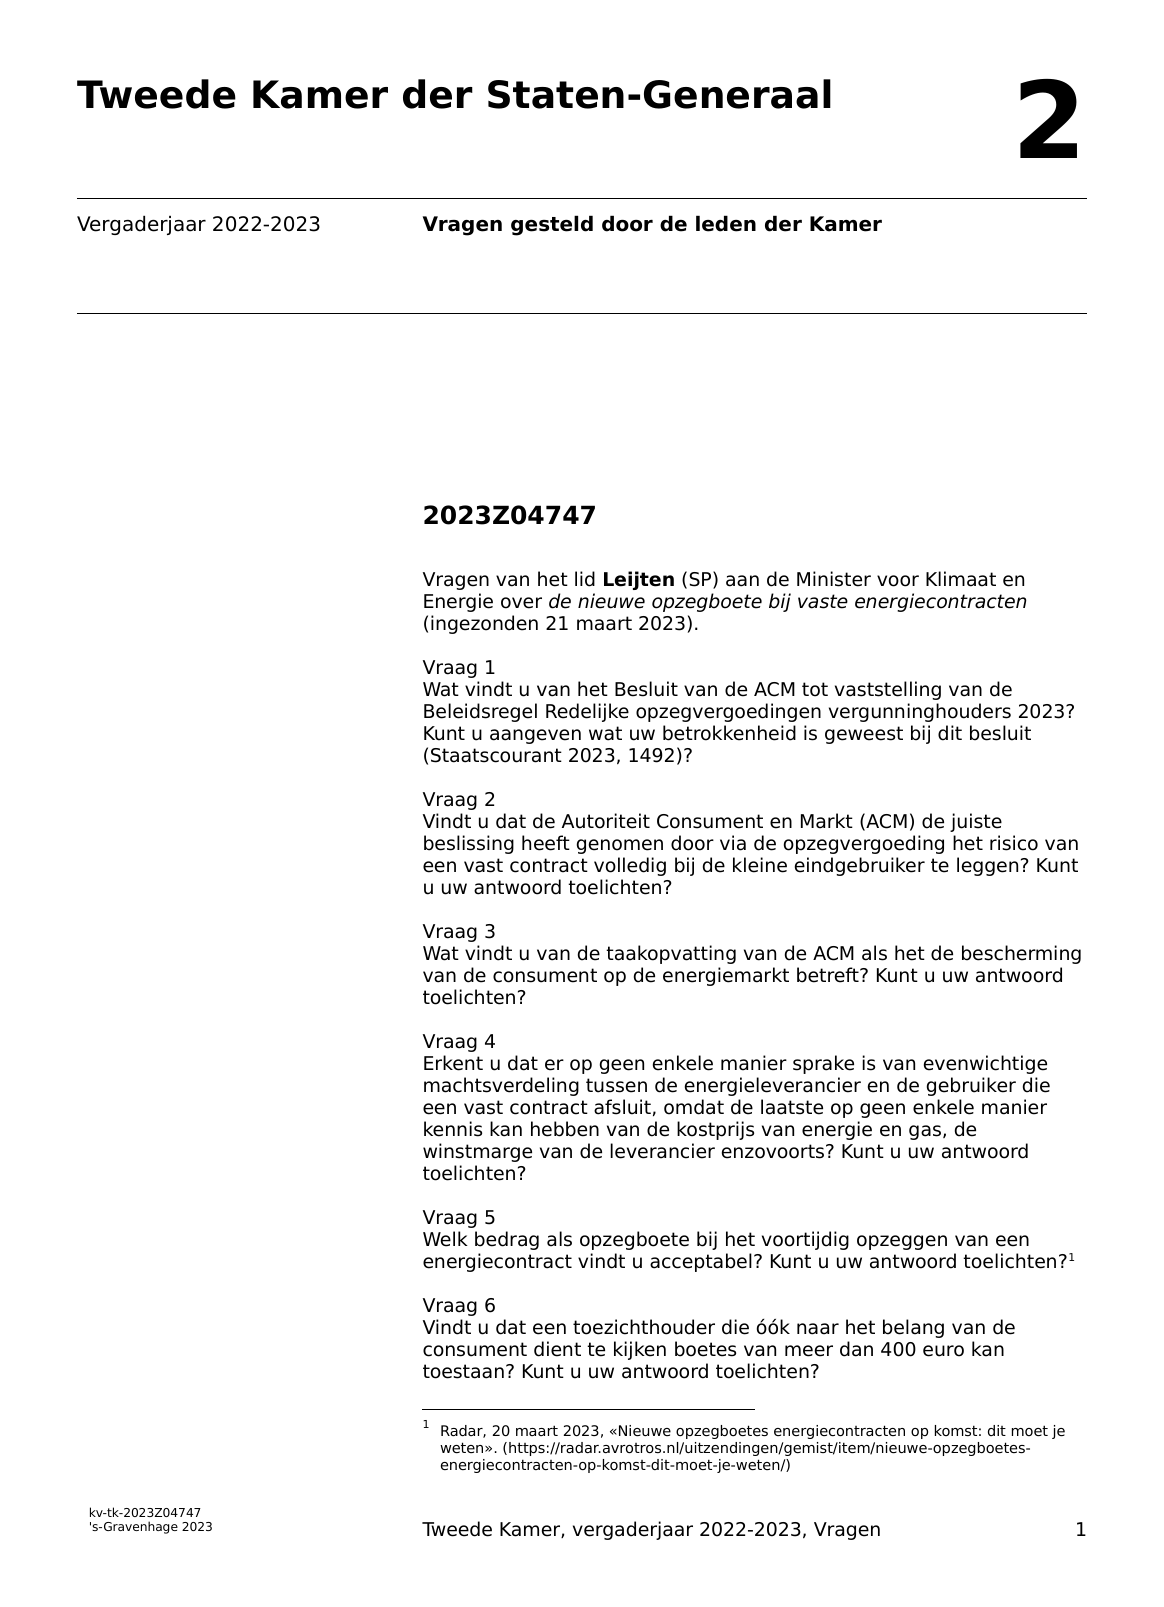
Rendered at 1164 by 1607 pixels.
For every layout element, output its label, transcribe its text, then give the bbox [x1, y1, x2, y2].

text Vraag 3 [422, 921, 1087, 943]
text kv-tk-2023Z04747 [88, 1506, 323, 1520]
text Wat vindt u van het Besluit van de ACM tot vaststelling van de Beleidsregel Redelijke opzegvergoedingen vergunninghouders 2023? Kunt u aangeven wat uw betrokkenheid is geweest bij dit besluit (Staatscourant 2023, 1492)? [422, 679, 1087, 767]
table_cell Vragen gesteld door de leden der Kamer [422, 199, 1087, 313]
text Vraag 5 [422, 1207, 1087, 1229]
text Vindt u dat de Autoriteit Consument en Markt (ACM) de juiste beslissing heeft genomen door via de opzegvergoeding het risico van een vast contract volledig bij de kleine eindgebruiker te leggen? Kunt u uw antwoord toelichten? [422, 811, 1087, 899]
table_header 2 [886, 59, 1087, 198]
text Vraag 6 [422, 1295, 1087, 1317]
table_cell Vergaderjaar 2022-2023 [77, 199, 422, 313]
text Vraag 1 [422, 657, 1087, 679]
text Welk bedrag als opzegboete bij het voortijdig opzeggen van een energiecontract vindt u acceptabel? Kunt u uw antwoord toelichten? [422, 1229, 1087, 1273]
text Erkent u dat er op geen enkele manier sprake is van evenwichtige machtsverdeling tussen de energieleverancier en de gebruiker die een vast contract afsluit, omdat de laatste op geen enkele manier kennis kan hebben van de kostprijs van energie en gas, de winstmarge van de leverancier enzovoorts? Kunt u uw antwoord toelichten? [422, 1053, 1087, 1185]
text 's-Gravenhage 2023 [88, 1520, 323, 1534]
text Vindt u dat een toezichthouder die óók naar het belang van de consument dient te kijken boetes van meer dan 400 euro kan toestaan? Kunt u uw antwoord toelichten? [422, 1317, 1087, 1383]
table_header Tweede Kamer der Staten-Generaal [77, 59, 886, 198]
text 2023Z04747 [422, 501, 1087, 531]
text Vraag 2 [422, 789, 1087, 811]
text Vragen van het lid Leijten (SP) aan de Minister voor Klimaat en Energie over de nieuwe opzegboete bij vaste energiecontracten (ingezonden 21 maart 2023). [422, 569, 1087, 635]
text Wat vindt u van de taakopvatting van de ACM als het de bescherming van de consument op de energiemarkt betreft? Kunt u uw antwoord toelichten? [422, 943, 1087, 1009]
text Vraag 4 [422, 1031, 1087, 1053]
text Radar, 20 maart 2023, «Nieuwe opzegboetes energiecontracten op komst: dit moet je weten». (https://radar.avrotros.nl/uitzendingen/gemist/item/nieuwe-opzegboetes-energiecontracten-op-komst-dit-moet-je-weten/) [422, 1418, 1087, 1474]
